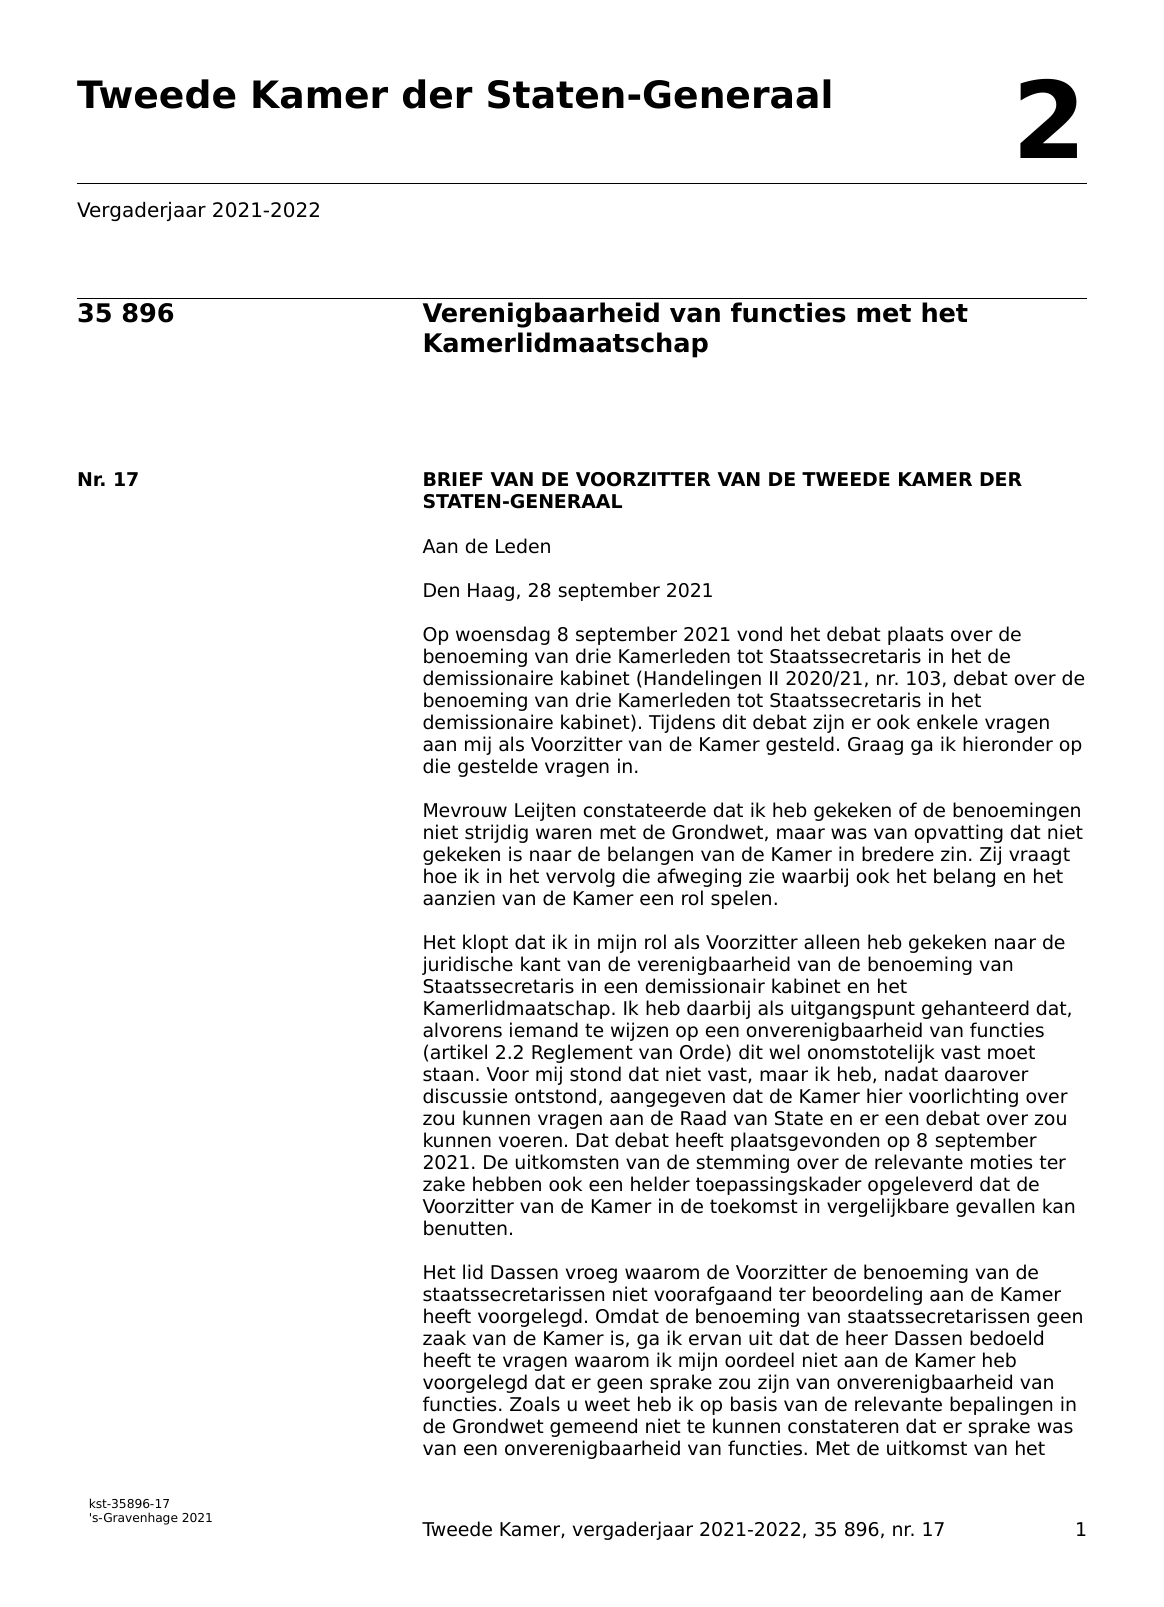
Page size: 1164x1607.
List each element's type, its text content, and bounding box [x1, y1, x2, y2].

table_cell Vergaderjaar 2021-2022 [77, 184, 1087, 298]
subtitle Nr. 17 BRIEF VAN DE VOORZITTER VAN DE TWEEDE KAMER DER STATEN-GENERAAL [77, 469, 1087, 513]
text Mevrouw Leijten constateerde dat ik heb gekeken of de benoemingen niet strijdig waren met de Grondwet, maar was van opvatting dat niet gekeken is naar de belangen van de Kamer in bredere zin. Zij vraagt hoe ik in het vervolg die afweging zie waarbij ook het belang en het aanzien van de Kamer een rol spelen. [422, 800, 1087, 910]
table_header Tweede Kamer der Staten-Generaal [77, 59, 886, 183]
table_header 2 [886, 59, 1087, 183]
subtitle 35 896 Verenigbaarheid van functies met het Kamerlidmaatschap [77, 299, 1087, 358]
text Aan de Leden [422, 536, 1087, 557]
text Het lid Dassen vroeg waarom de Voorzitter de benoeming van de staatssecretarissen niet voorafgaand ter beoordeling aan de Kamer heeft voorgelegd. Omdat de benoeming van staatssecretarissen geen zaak van de Kamer is, ga ik ervan uit dat de heer Dassen bedoeld heeft te vragen waarom ik mijn oordeel niet aan de Kamer heb voorgelegd dat er geen sprake zou zijn van onverenigbaarheid van functies. Zoals u weet heb ik op basis van de relevante bepalingen in de Grondwet gemeend niet te kunnen constateren dat er sprake was van een onverenigbaarheid van functies. Met de uitkomst van het [422, 1262, 1087, 1460]
text kst-35896-17 [88, 1497, 323, 1511]
text Den Haag, 28 september 2021 [422, 580, 1087, 602]
text Op woensdag 8 september 2021 vond het debat plaats over de benoeming van drie Kamerleden tot Staatssecretaris in het de demissionaire kabinet (Handelingen II 2020/21, nr. 103, debat over de benoeming van drie Kamerleden tot Staatssecretaris in het demissionaire kabinet). Tijdens dit debat zijn er ook enkele vragen aan mij als Voorzitter van de Kamer gesteld. Graag ga ik hieronder op die gestelde vragen in. [422, 624, 1087, 778]
text 's-Gravenhage 2021 [88, 1511, 323, 1525]
text Het klopt dat ik in mijn rol als Voorzitter alleen heb gekeken naar de juridische kant van de verenigbaarheid van de benoeming van Staatssecretaris in een demissionair kabinet en het Kamerlidmaatschap. Ik heb daarbij als uitgangspunt gehanteerd dat, alvorens iemand te wijzen op een onverenigbaarheid van functies (artikel 2.2 Reglement van Orde) dit wel onomstotelijk vast moet staan. Voor mij stond dat niet vast, maar ik heb, nadat daarover discussie ontstond, aangegeven dat de Kamer hier voorlichting over zou kunnen vragen aan de Raad van State en er een debat over zou kunnen voeren. Dat debat heeft plaatsgevonden op 8 september 2021. De uitkomsten van de stemming over de relevante moties ter zake hebben ook een helder toepassingskader opgeleverd dat de Voorzitter van de Kamer in de toekomst in vergelijkbare gevallen kan benutten. [422, 932, 1087, 1240]
